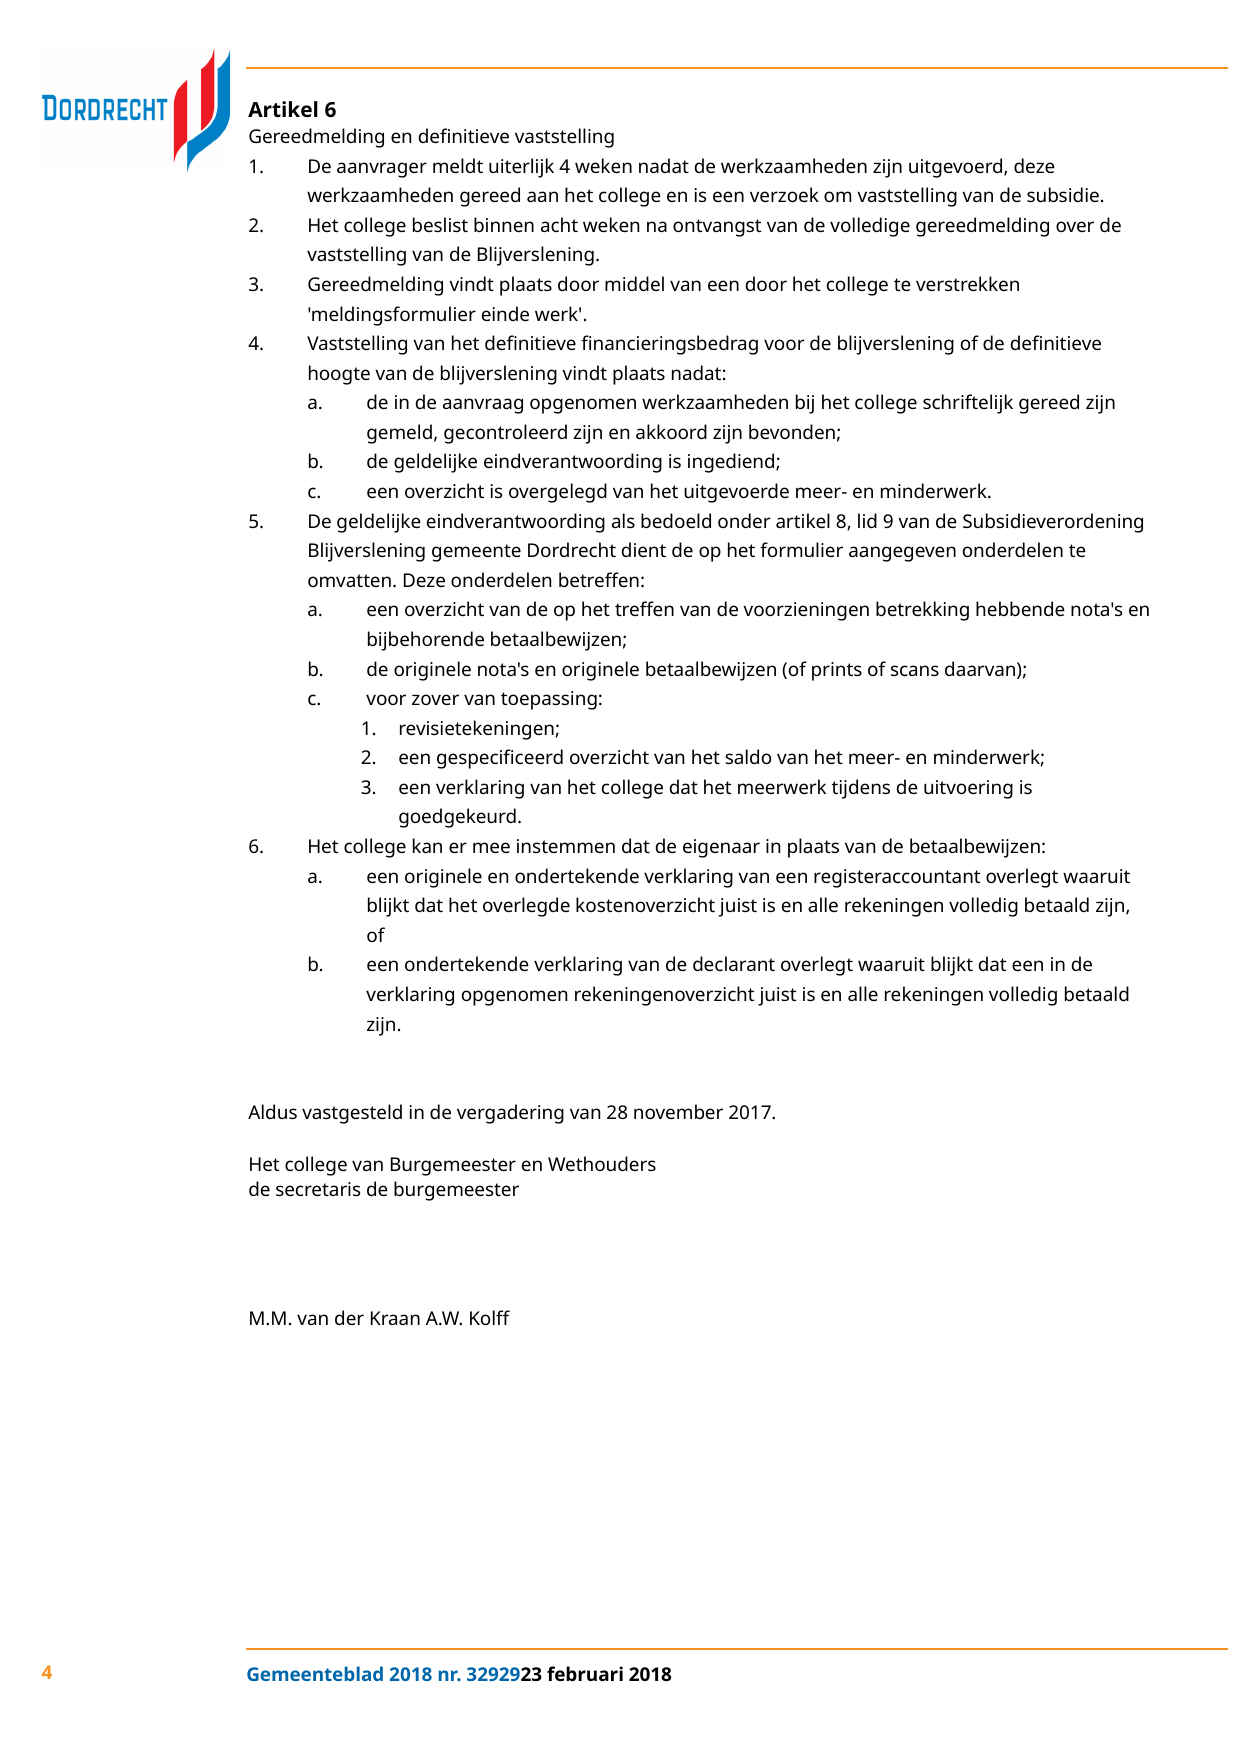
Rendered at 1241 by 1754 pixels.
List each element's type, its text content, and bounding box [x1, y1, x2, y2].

list Gereedmelding vindt plaats door middel van een door het college te verstrekken 'meldingsformulier einde werk'. [248, 271, 1152, 326]
list Het college beslist binnen acht weken na ontvangst van de volledige gereedmelding over de vaststelling van de Blijverslening. [248, 212, 1152, 267]
list de geldelijke eindverantwoording is ingediend; [307, 449, 1152, 474]
text M.M. van der Kraan A.W. Kolff [248, 1305, 1152, 1331]
list revisietekeningen; [361, 715, 1152, 741]
list de in de aanvraag opgenomen werkzaamheden bij het college schriftelijk gereed zijn gemeld, gecontroleerd zijn en akkoord zijn bevonden; [307, 389, 1152, 445]
list voor zover van toepassing: [307, 685, 1152, 711]
list een gespecificeerd overzicht van het saldo van het meer- en minderwerk; [361, 744, 1152, 770]
picture [41, 47, 231, 172]
list een overzicht van de op het treffen van de voorzieningen betrekking hebbende nota's en bijbehorende betaalbewijzen; [307, 597, 1152, 652]
text Gereedmelding en definitieve vaststelling [248, 123, 1152, 149]
list een ondertekende verklaring van de declarant overlegt waaruit blijkt dat een in de verklaring opgenomen rekeningenoverzicht juist is en alle rekeningen volledig betaald zijn. [307, 952, 1152, 1036]
text Aldus vastgesteld in de vergadering van 28 november 2017. [248, 1099, 1152, 1125]
text de secretaris de burgemeester [248, 1177, 1152, 1202]
list een originele en ondertekende verklaring van een registeraccountant overlegt waaruit blijkt dat het overlegde kostenoverzicht juist is en alle rekeningen volledig betaald zijn, of [307, 863, 1152, 948]
text Het college van Burgemeester en Wethouders [248, 1151, 1152, 1177]
list een overzicht is overgelegd van het uitgevoerde meer- en minderwerk. [307, 478, 1152, 504]
list een verklaring van het college dat het meerwerk tijdens de uitvoering is goedgekeurd. [361, 774, 1152, 829]
list Het college kan er mee instemmen dat de eigenaar in plaats van de betaalbewijzen: [248, 833, 1152, 859]
list De geldelijke eindverantwoording als bedoeld onder artikel 8, lid 9 van de Subsidieverordening Blijverslening gemeente Dordrecht dient de op het formulier aangegeven onderdelen te omvatten. Deze onderdelen betreffen: [248, 508, 1152, 593]
list Vaststelling van het definitieve financieringsbedrag voor de blijverslening of de definitieve hoogte van de blijverslening vindt plaats nadat: [248, 330, 1152, 386]
text Artikel 6 [248, 95, 1152, 123]
list De aanvrager meldt uiterlijk 4 weken nadat de werkzaamheden zijn uitgevoerd, deze werkzaamheden gereed aan het college en is een verzoek om vaststelling van de subsidie. [248, 153, 1152, 208]
list de originele nota's en originele betaalbewijzen (of prints of scans daarvan); [307, 656, 1152, 681]
